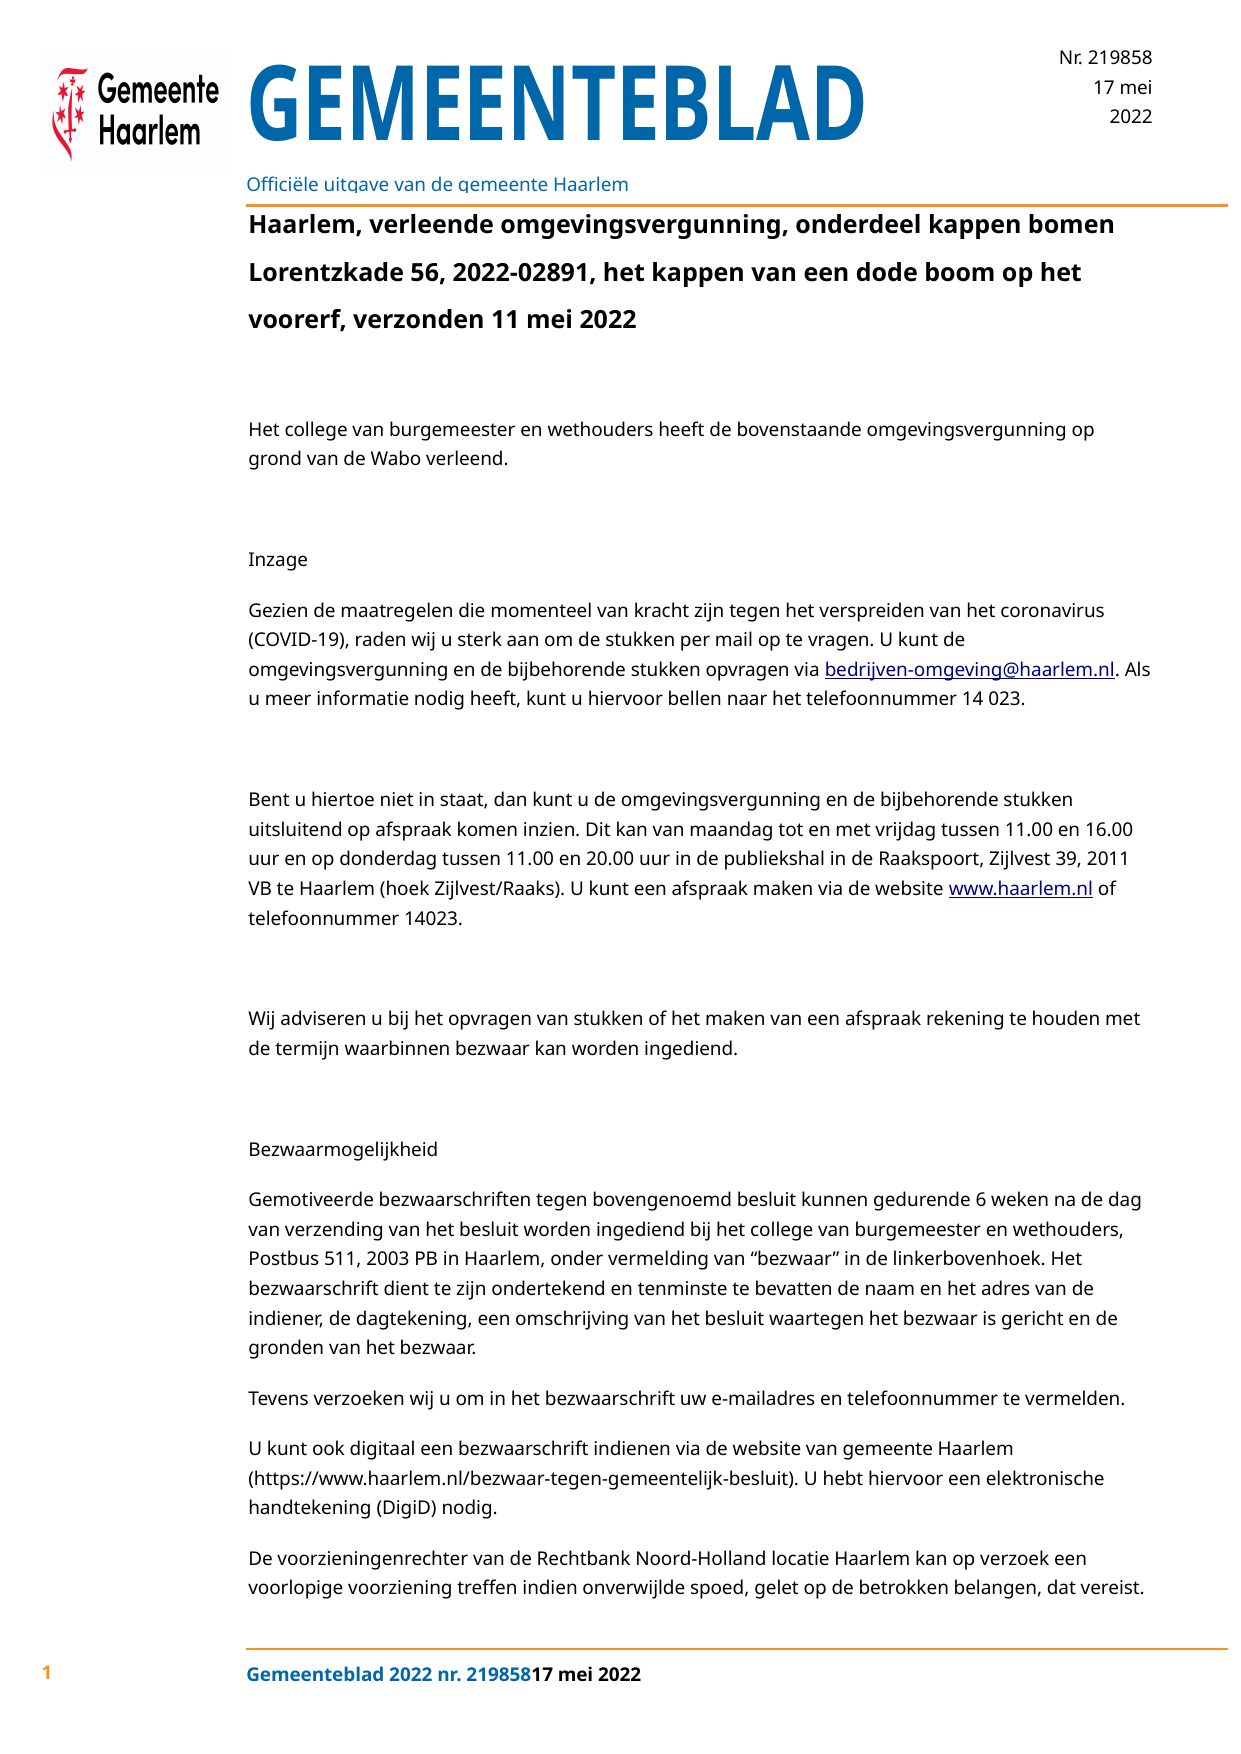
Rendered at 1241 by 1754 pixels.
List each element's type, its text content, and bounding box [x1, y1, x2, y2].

text Inzage [248, 546, 1152, 572]
text Tevens verzoeken wij u om in het bezwaarschrift uw e-mailadres en telefoonnummer te vermelden. [248, 1385, 1152, 1410]
text Gezien de maatregelen die momenteel van kracht zijn tegen het verspreiden van het coronavirus (COVID-19), raden wij u sterk aan om de stukken per mail op te vragen. U kunt de omgevingsvergunning en de bijbehorende stukken opvragen via bedrijven-omgeving@haarlem.nl. Als u meer informatie nodig heeft, kunt u hiervoor bellen naar het telefoonnummer 14 023. [248, 597, 1152, 711]
text Het college van burgemeester en wethouders heeft de bovenstaande omgevingsvergunning op grond van de Wabo verleend. [248, 416, 1152, 471]
text De voorzieningenrechter van de Rechtbank Noord-Holland locatie Haarlem kan op verzoek een voorlopige voorziening treffen indien onverwijlde spoed, gelet op de betrokken belangen, dat vereist. [248, 1545, 1152, 1600]
text Bezwaarmogelijkheid [248, 1136, 1152, 1162]
text Wij adviseren u bij het opvragen van stukken of het maken van een afspraak rekening te houden met de termijn waarbinnen bezwaar kan worden ingediend. [248, 1006, 1152, 1061]
text U kunt ook digitaal een bezwaarschrift indienen via de website van gemeente Haarlem (https://www.haarlem.nl/bezwaar-tegen-gemeentelijk-besluit). U hebt hiervoor een elektronische handtekening (DigiD) nodig. [248, 1435, 1152, 1520]
text Gemotiveerde bezwaarschriften tegen bovengenoemd besluit kunnen gedurende 6 weken na de dag van verzending van het besluit worden ingediend bij het college van burgemeester en wethouders, Postbus 511, 2003 PB in Haarlem, onder vermelding van “bezwaar” in de linkerbovenhoek. Het bezwaarschrift dient te zijn ondertekend en tenminste te bevatten de naam en het adres van de indiener, de dagtekening, een omschrijving van het besluit waartegen het bezwaar is gericht en de gronden van het bezwaar. [248, 1186, 1152, 1360]
picture [41, 47, 231, 172]
text Haarlem, verleende omgevingsvergunning, onderdeel kappen bomen Lorentzkade 56, 2022-02891, het kappen van een dode boom op het voorerf, verzonden 11 mei 2022 [248, 207, 1152, 336]
text Bent u hiertoe niet in staat, dan kunt u de omgevingsvergunning en de bijbehorende stukken uitsluitend op afspraak komen inzien. Dit kan van maandag tot en met vrijdag tussen 11.00 en 16.00 uur en op donderdag tussen 11.00 en 20.00 uur in de publiekshal in de Raakspoort, Zijlvest 39, 2011 VB te Haarlem (hoek Zijlvest/Raaks). U kunt een afspraak maken via de website www.haarlem.nl of telefoonnummer 14023. [248, 786, 1152, 930]
